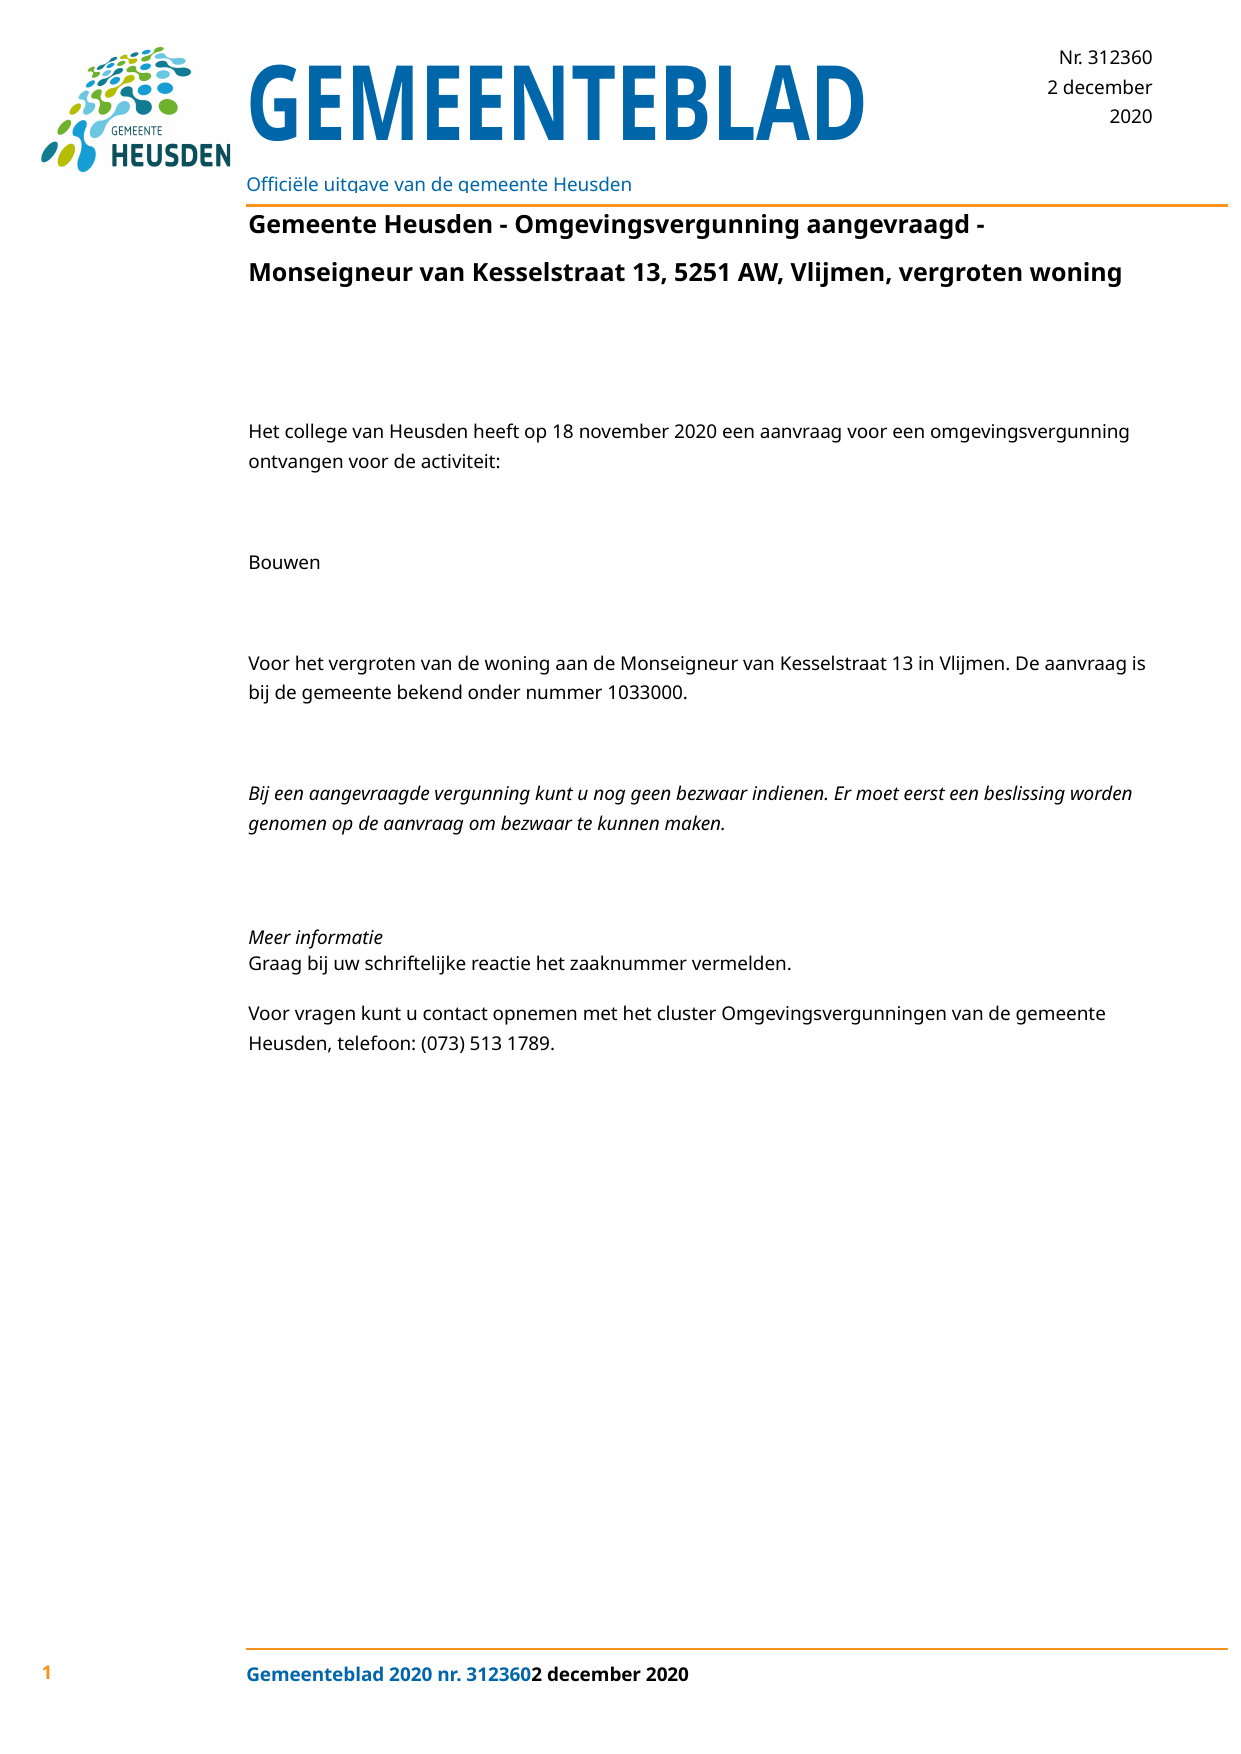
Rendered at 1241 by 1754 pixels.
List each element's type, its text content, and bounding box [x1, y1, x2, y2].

text Gemeente Heusden - Omgevingsvergunning aangevraagd - Monseigneur van Kesselstraat 13, 5251 AW, Vlijmen, vergroten woning [248, 207, 1152, 288]
picture [41, 47, 231, 172]
text Meer informatie [248, 924, 1152, 950]
text Voor vragen kunt u contact opnemen met het cluster Omgevingsvergunningen van de gemeente Heusden, telefoon: (073) 513 1789. [248, 1001, 1152, 1056]
text Voor het vergroten van de woning aan de Monseigneur van Kesselstraat 13 in Vlijmen. De aanvraag is bij de gemeente bekend onder nummer 1033000. [248, 650, 1152, 705]
text Het college van Heusden heeft op 18 november 2020 een aanvraag voor een omgevingsvergunning ontvangen voor de activiteit: [248, 419, 1152, 474]
text Bouwen [248, 549, 1152, 575]
text Bij een aangevraagde vergunning kunt u nog geen bezwaar indienen. Er moet eerst een beslissing worden genomen op de aanvraag om bezwaar te kunnen maken. [248, 780, 1152, 836]
text Graag bij uw schriftelijke reactie het zaaknummer vermelden. [248, 950, 1152, 976]
